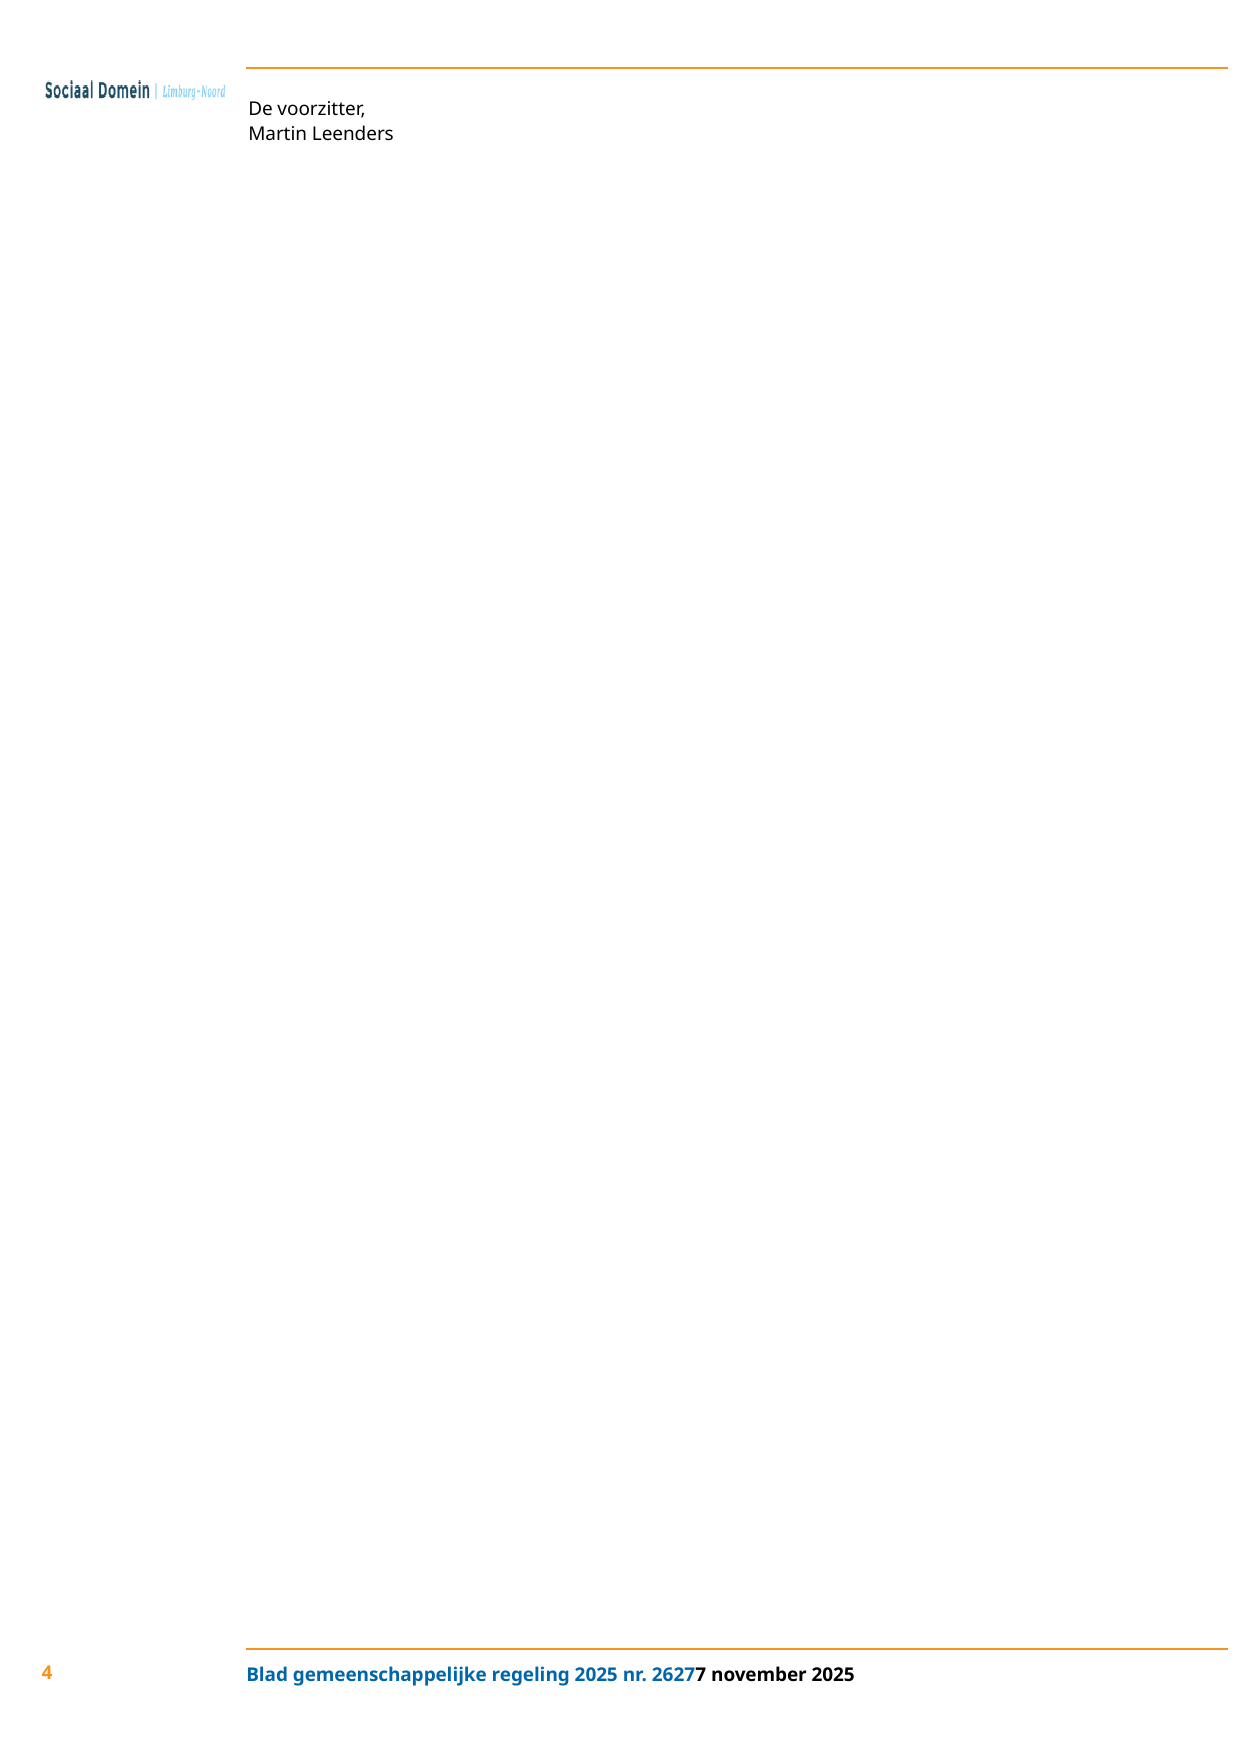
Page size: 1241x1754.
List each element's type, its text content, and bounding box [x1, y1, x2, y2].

text Martin Leenders [248, 121, 1152, 146]
picture [41, 47, 231, 172]
text De voorzitter, [248, 95, 1152, 121]
